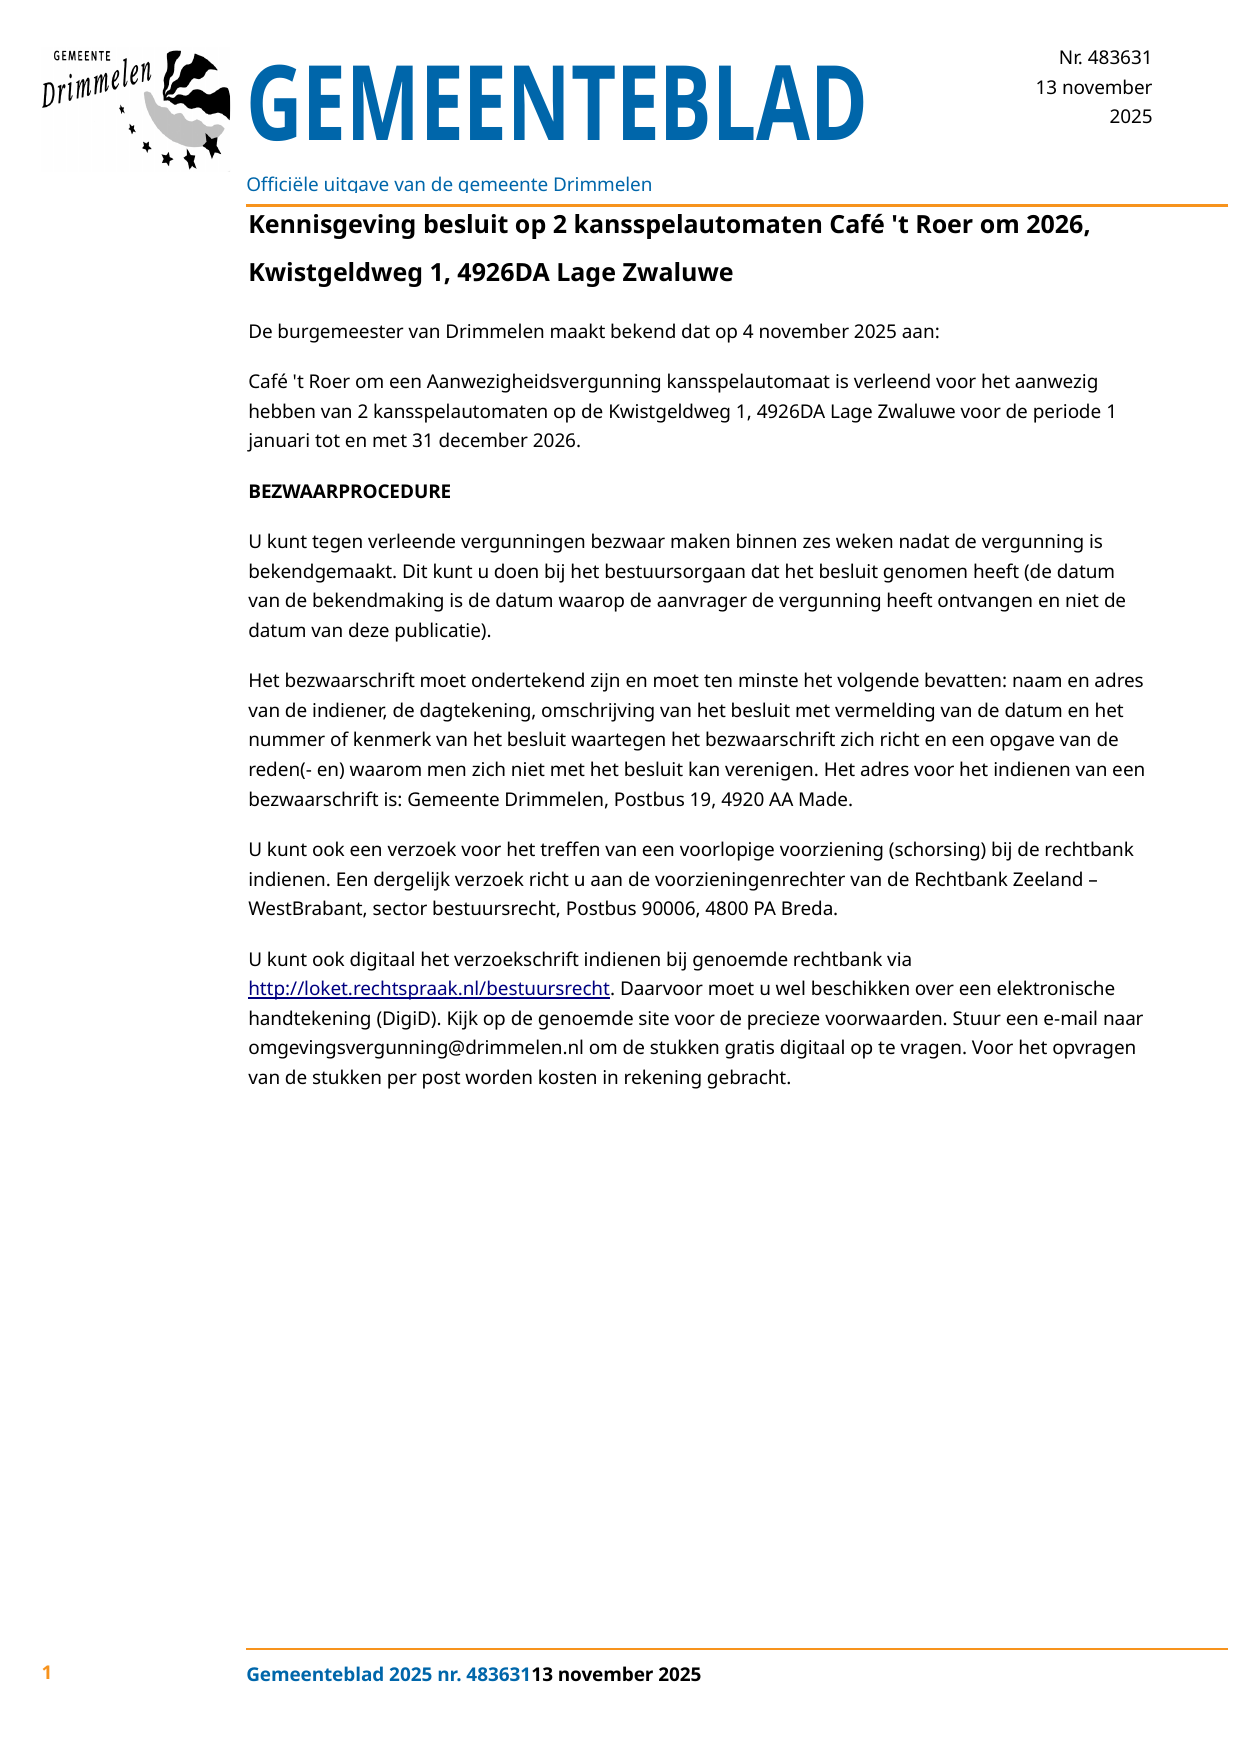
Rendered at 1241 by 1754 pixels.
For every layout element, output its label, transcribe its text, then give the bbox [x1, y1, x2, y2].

text U kunt ook een verzoek voor het treffen van een voorlopige voorziening (schorsing) bij de rechtbank indienen. Een dergelijk verzoek richt u aan de voorzieningenrechter van de Rechtbank Zeeland – WestBrabant, sector bestuursrecht, Postbus 90006, 4800 PA Breda. [248, 836, 1152, 921]
text Kennisgeving besluit op 2 kansspelautomaten Café 't Roer om 2026, Kwistgeldweg 1, 4926DA Lage Zwaluwe [248, 207, 1152, 288]
text BEZWAARPROCEDURE [248, 478, 1152, 504]
text Het bezwaarschrift moet ondertekend zijn en moet ten minste het volgende bevatten: naam en adres van de indiener, de dagtekening, omschrijving van het besluit met vermelding van de datum en het nummer of kenmerk van het besluit waartegen het bezwaarschrift zich richt en een opgave van de reden(- en) waarom men zich niet met het besluit kan verenigen. Het adres voor het indienen van een bezwaarschrift is: Gemeente Drimmelen, Postbus 19, 4920 AA Made. [248, 667, 1152, 812]
text Café 't Roer om een Aanwezigheidsvergunning kansspelautomaat is verleend voor het aanwezig hebben van 2 kansspelautomaten op de Kwistgeldweg 1, 4926DA Lage Zwaluwe voor de periode 1 januari tot en met 31 december 2026. [248, 368, 1152, 453]
text U kunt ook digitaal het verzoekschrift indienen bij genoemde rechtbank via http://loket.rechtspraak.nl/bestuursrecht. Daarvoor moet u wel beschikken over een elektronische handtekening (DigiD). Kijk op de genoemde site voor de precieze voorwaarden. Stuur een e-mail naar omgevingsvergunning@drimmelen.nl om de stukken gratis digitaal op te vragen. Voor het opvragen van de stukken per post worden kosten in rekening gebracht. [248, 946, 1152, 1090]
picture [41, 47, 231, 172]
text U kunt tegen verleende vergunningen bezwaar maken binnen zes weken nadat de vergunning is bekendgemaakt. Dit kunt u doen bij het bestuursorgaan dat het besluit genomen heeft (de datum van de bekendmaking is de datum waarop de aanvrager de vergunning heeft ontvangen en niet de datum van deze publicatie). [248, 528, 1152, 643]
text De burgemeester van Drimmelen maakt bekend dat op 4 november 2025 aan: [248, 318, 1152, 344]
